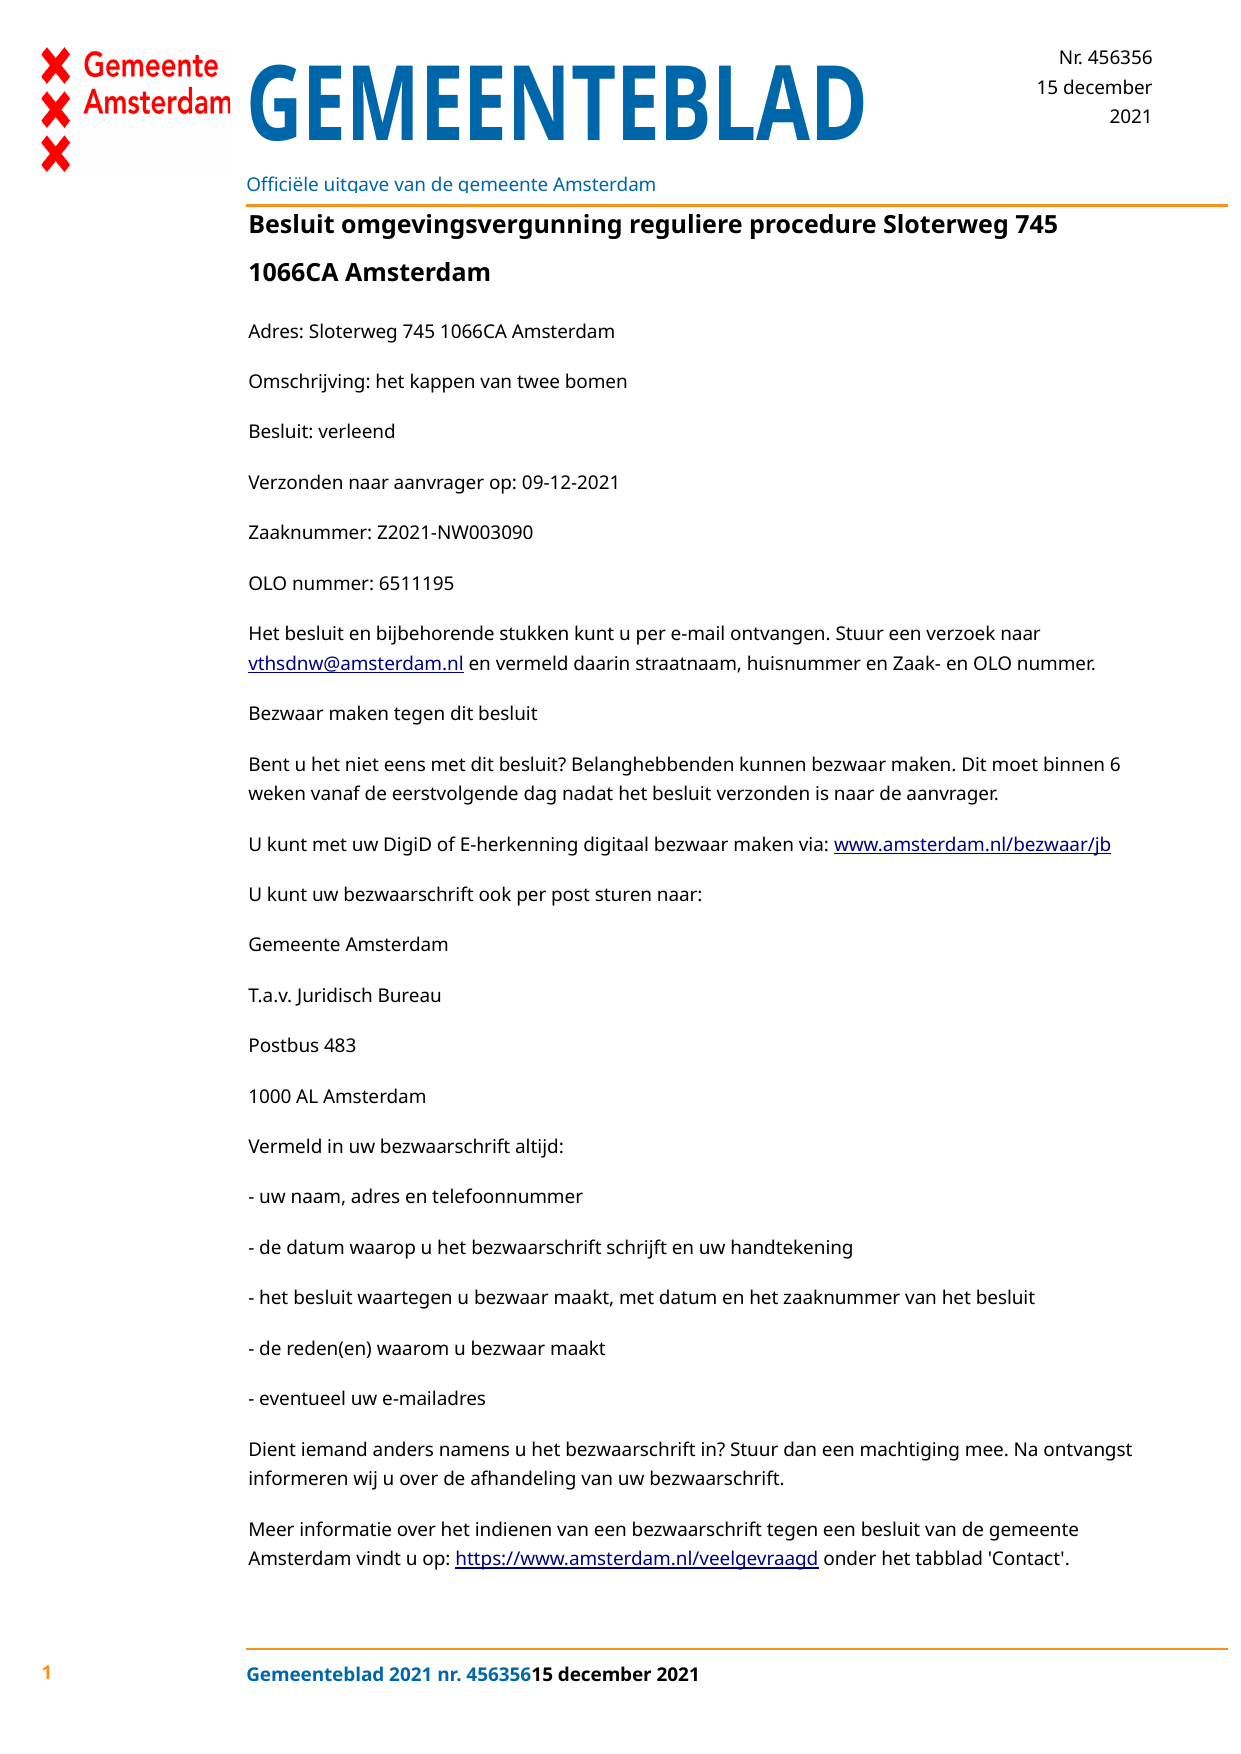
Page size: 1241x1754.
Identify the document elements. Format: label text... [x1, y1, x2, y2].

text Dient iemand anders namens u het bezwaarschrift in? Stuur dan een machtiging mee. Na ontvangst informeren wij u over de afhandeling van uw bezwaarschrift. [248, 1436, 1152, 1491]
text Besluit: verleend [248, 419, 1152, 444]
text Postbus 483 [248, 1032, 1152, 1058]
text Besluit omgevingsvergunning reguliere procedure Sloterweg 745 1066CA Amsterdam [248, 207, 1152, 288]
text Vermeld in uw bezwaarschrift altijd: [248, 1133, 1152, 1159]
text Het besluit en bijbehorende stukken kunt u per e-mail ontvangen. Stuur een verzoek naar vthsdnw@amsterdam.nl en vermeld daarin straatnaam, huisnummer en Zaak- en OLO nummer. [248, 620, 1152, 676]
text U kunt met uw DigiD of E-herkenning digitaal bezwaar maken via: www.amsterdam.nl/bezwaar/jb [248, 831, 1152, 857]
text - uw naam, adres en telefoonnummer [248, 1184, 1152, 1209]
text - de datum waarop u het bezwaarschrift schrijft en uw handtekening [248, 1234, 1152, 1260]
text Zaaknummer: Z2021-NW003090 [248, 519, 1152, 545]
text T.a.v. Juridisch Bureau [248, 982, 1152, 1008]
text Adres: Sloterweg 745 1066CA Amsterdam [248, 318, 1152, 344]
text Omschrijving: het kappen van twee bomen [248, 368, 1152, 394]
text - eventueel uw e-mailadres [248, 1385, 1152, 1411]
picture [41, 47, 231, 172]
text OLO nummer: 6511195 [248, 570, 1152, 596]
text Verzonden naar aanvrager op: 09-12-2021 [248, 469, 1152, 495]
text 1000 AL Amsterdam [248, 1083, 1152, 1109]
text U kunt uw bezwaarschrift ook per post sturen naar: [248, 881, 1152, 907]
text Meer informatie over het indienen van een bezwaarschrift tegen een besluit van de gemeente Amsterdam vindt u op: https://www.amsterdam.nl/veelgevraagd onder het tabblad 'Contact'. [248, 1516, 1152, 1571]
text Bezwaar maken tegen dit besluit [248, 700, 1152, 726]
text - de reden(en) waarom u bezwaar maakt [248, 1335, 1152, 1361]
text Gemeente Amsterdam [248, 932, 1152, 957]
text - het besluit waartegen u bezwaar maakt, met datum en het zaaknummer van het besluit [248, 1284, 1152, 1310]
text Bent u het niet eens met dit besluit? Belanghebbenden kunnen bezwaar maken. Dit moet binnen 6 weken vanaf de eerstvolgende dag nadat het besluit verzonden is naar de aanvrager. [248, 751, 1152, 806]
